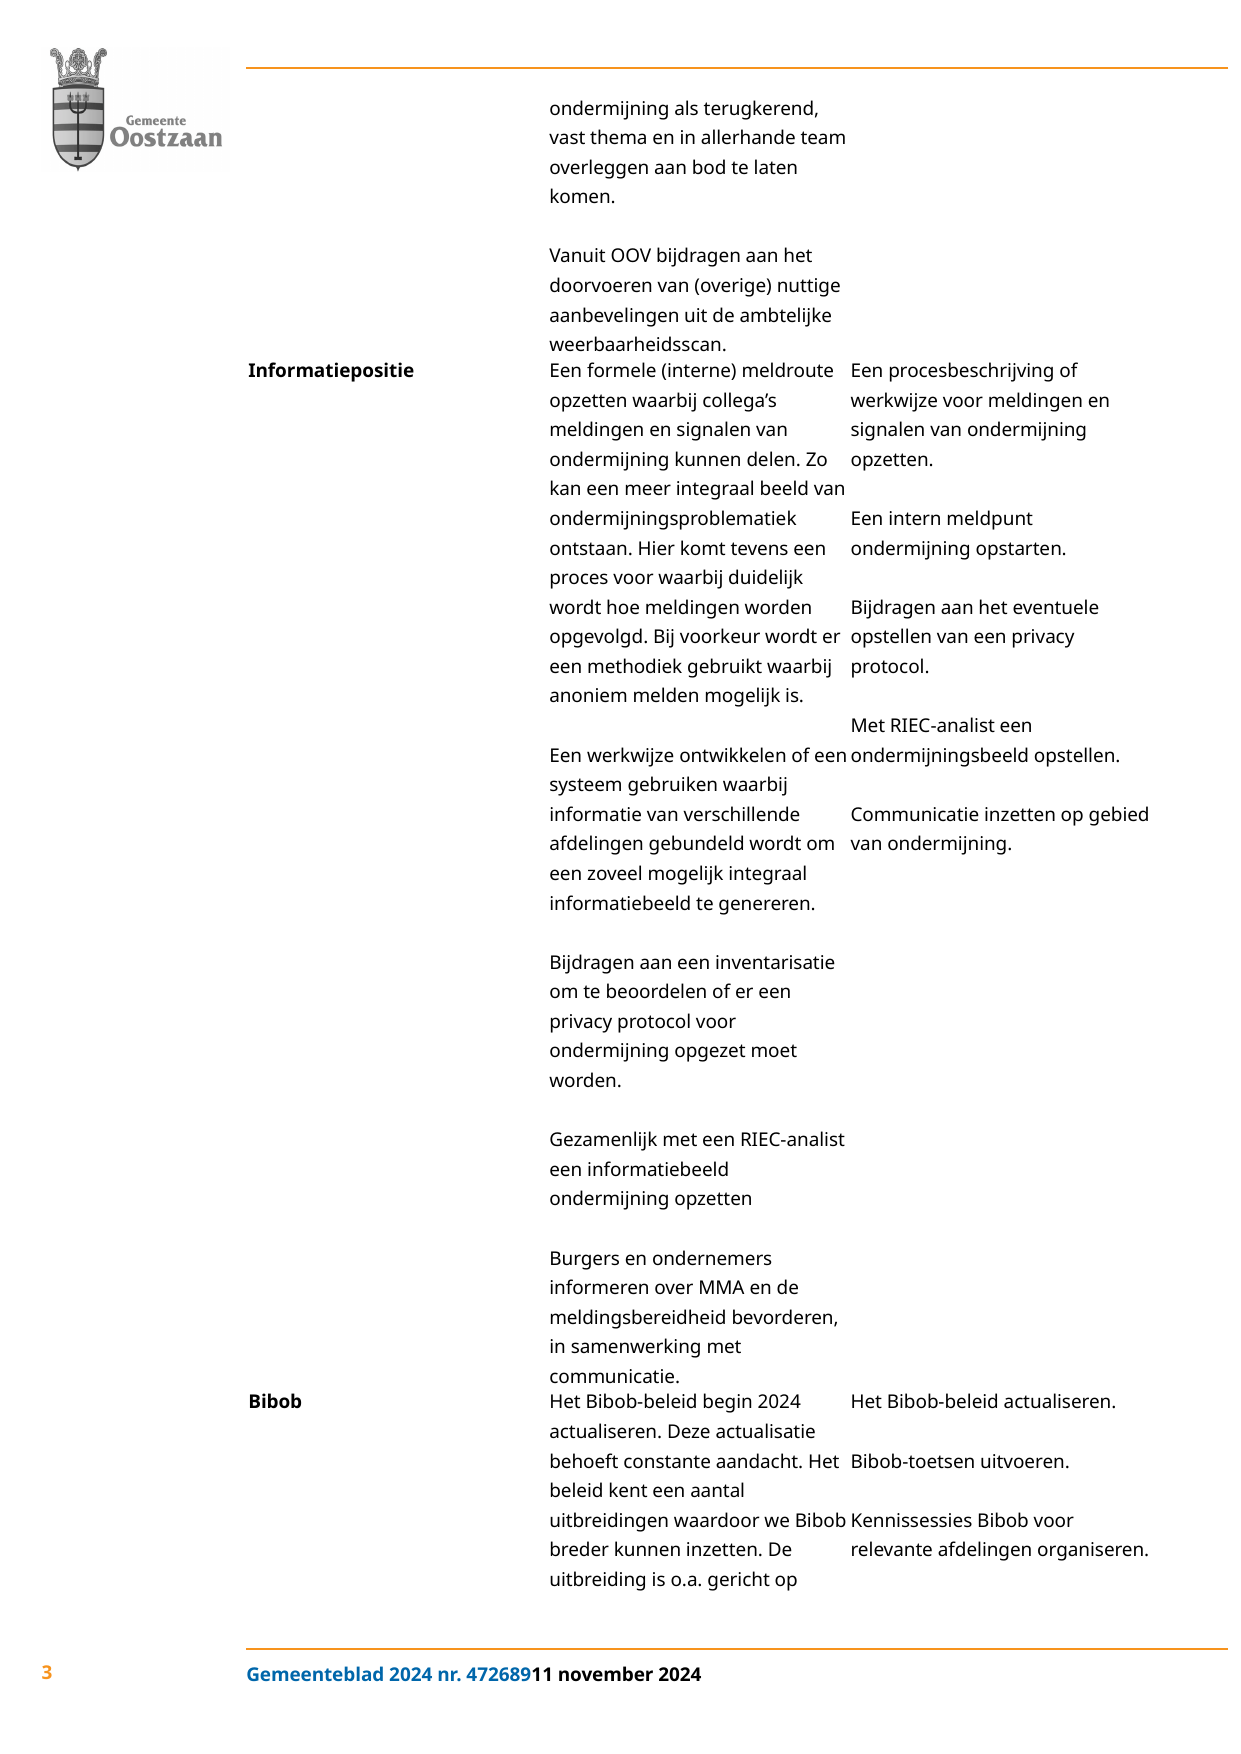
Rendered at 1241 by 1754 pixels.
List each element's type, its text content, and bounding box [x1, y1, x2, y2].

table_cell ondermijning als terugkerend, vast thema en in allerhande team overleggen aan bod te laten komen. Vanuit OOV bijdragen aan het doorvoeren van (overige) nuttige aanbevelingen uit de ambtelijke weerbaarheidsscan. [549, 95, 850, 357]
table_cell Bibob [248, 1389, 549, 1592]
picture [41, 47, 231, 172]
table_cell [850, 95, 1152, 357]
table_cell Een procesbeschrijving of werkwijze voor meldingen en signalen van ondermijning opzetten. Een intern meldpunt ondermijning opstarten. Bijdragen aan het eventuele opstellen van een privacy protocol. Met RIEC-analist een ondermijningsbeeld opstellen. Communicatie inzetten op gebied van ondermijning. [850, 357, 1152, 1389]
table_cell Het Bibob-beleid begin 2024 actualiseren. Deze actualisatie behoeft constante aandacht. Het beleid kent een aantal uitbreidingen waardoor we Bibob breder kunnen inzetten. De uitbreiding is o.a. gericht op [549, 1389, 850, 1592]
table_cell Informatiepositie [248, 357, 549, 1389]
table_cell Het Bibob-beleid actualiseren. Bibob-toetsen uitvoeren. Kennissessies Bibob voor relevante afdelingen organiseren. [850, 1389, 1152, 1592]
table_cell [248, 95, 549, 357]
table_cell Een formele (interne) meldroute opzetten waarbij collega’s meldingen en signalen van ondermijning kunnen delen. Zo kan een meer integraal beeld van ondermijningsproblematiek ontstaan. Hier komt tevens een proces voor waarbij duidelijk wordt hoe meldingen worden opgevolgd. Bij voorkeur wordt er een methodiek gebruikt waarbij anoniem melden mogelijk is. Een werkwijze ontwikkelen of een systeem gebruiken waarbij informatie van verschillende afdelingen gebundeld wordt om een zoveel mogelijk integraal informatiebeeld te genereren. Bijdragen aan een inventarisatie om te beoordelen of er een privacy protocol voor ondermijning opgezet moet worden. Gezamenlijk met een RIEC-analist een informatiebeeld ondermijning opzetten Burgers en ondernemers informeren over MMA en de meldingsbereidheid bevorderen, in samenwerking met communicatie. [549, 357, 850, 1389]
